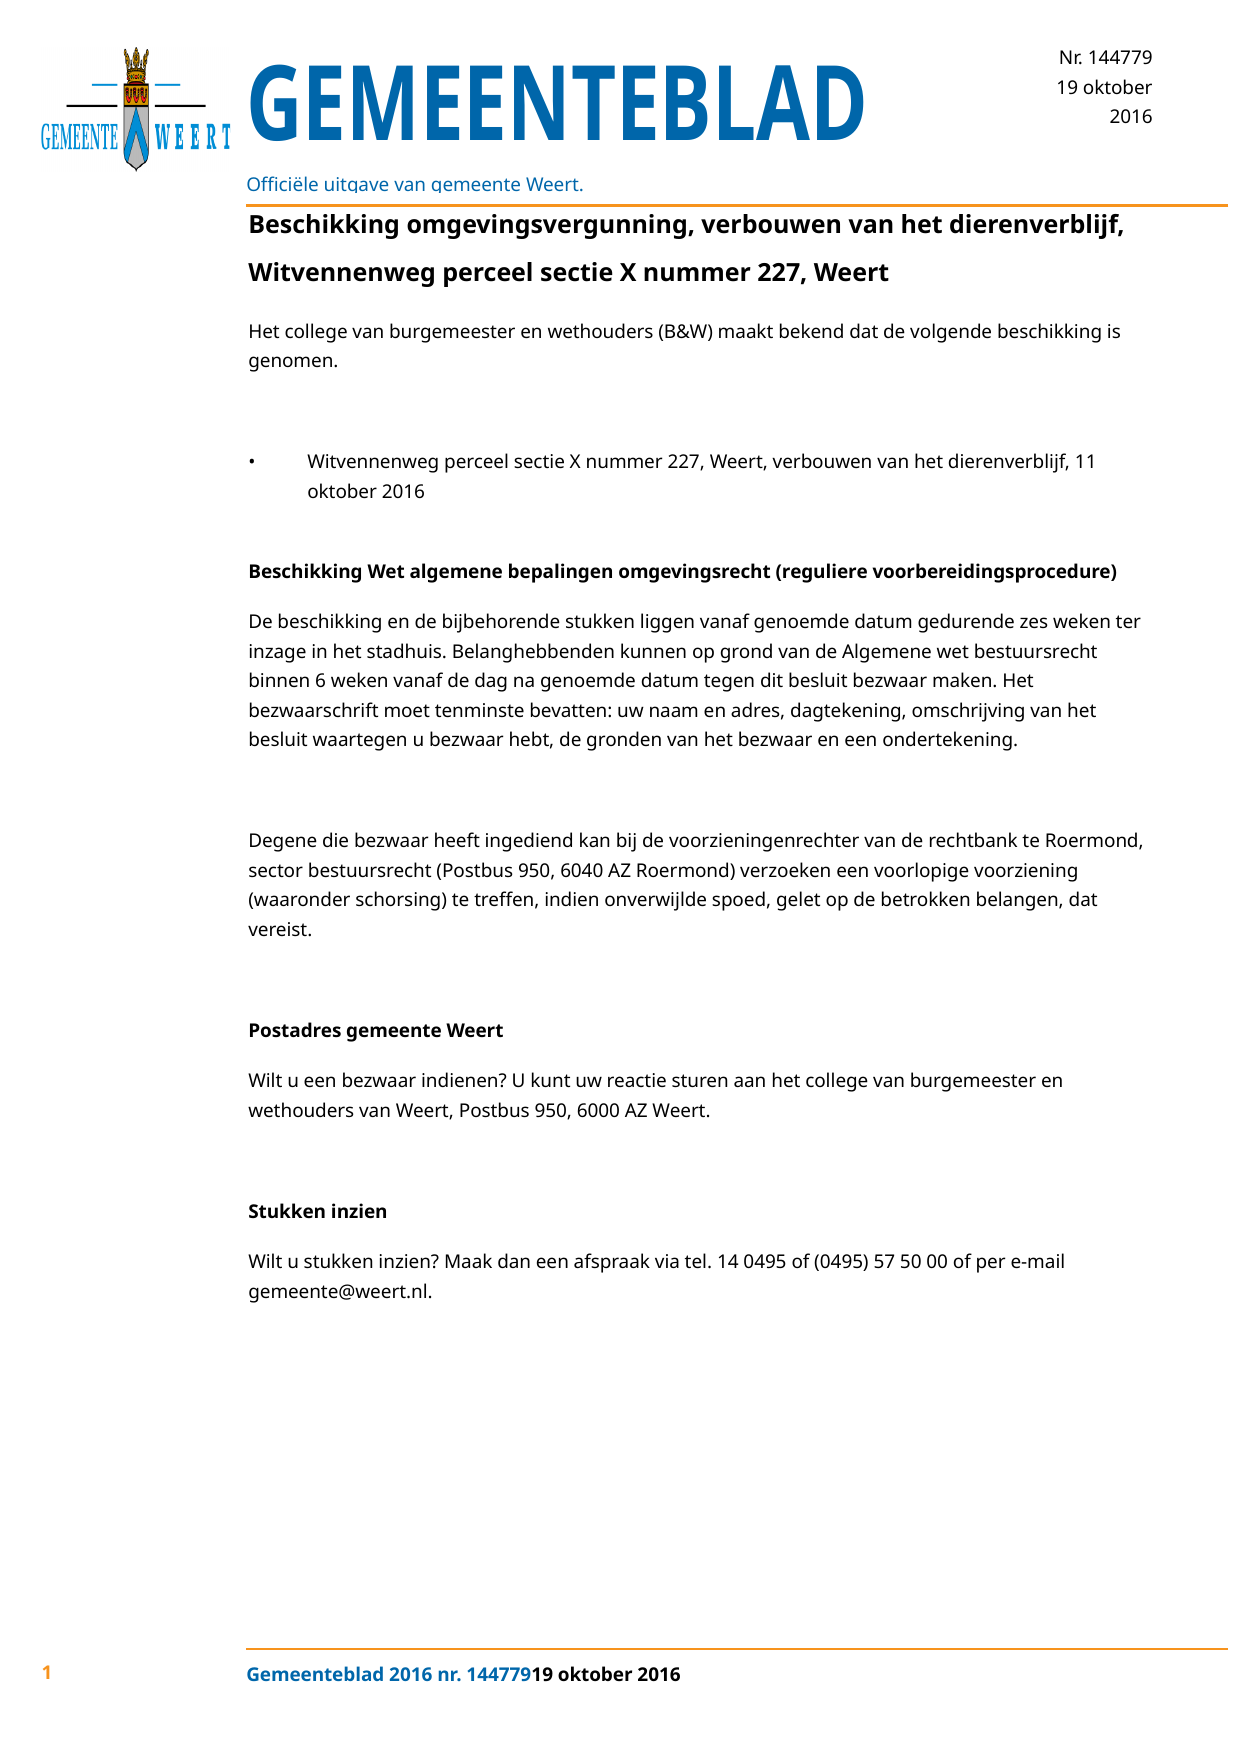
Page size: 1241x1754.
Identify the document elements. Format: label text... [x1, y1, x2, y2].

text Postadres gemeente Weert [248, 1017, 1152, 1043]
picture [41, 47, 231, 172]
text Degene die bezwaar heeft ingediend kan bij de voorzieningenrechter van de rechtbank te Roermond, sector bestuursrecht (Postbus 950, 6040 AZ Roermond) verzoeken een voorlopige voorziening (waaronder schorsing) te treffen, indien onverwijlde spoed, gelet op de betrokken belangen, dat vereist. [248, 827, 1152, 942]
text Het college van burgemeester en wethouders (B&W) maakt bekend dat de volgende beschikking is genomen. [248, 318, 1152, 373]
text Beschikking Wet algemene bepalingen omgevingsrecht (reguliere voorbereidingsprocedure) [248, 558, 1152, 584]
text De beschikking en de bijbehorende stukken liggen vanaf genoemde datum gedurende zes weken ter inzage in het stadhuis. Belanghebbenden kunnen op grond van de Algemene wet bestuursrecht binnen 6 weken vanaf de dag na genoemde datum tegen dit besluit bezwaar maken. Het bezwaarschrift moet tenminste bevatten: uw naam en adres, dagtekening, omschrijving van het besluit waartegen u bezwaar hebt, de gronden van het bezwaar en een ondertekening. [248, 608, 1152, 752]
text Stukken inzien [248, 1198, 1152, 1224]
text Wilt u stukken inzien? Maak dan een afspraak via tel. 14 0495 of (0495) 57 50 00 of per e-mail gemeente@weert.nl. [248, 1248, 1152, 1304]
text Wilt u een bezwaar indienen? U kunt uw reactie sturen aan het college van burgemeester en wethouders van Weert, Postbus 950, 6000 AZ Weert. [248, 1067, 1152, 1123]
text Beschikking omgevingsvergunning, verbouwen van het dierenverblijf, Witvennenweg perceel sectie X nummer 227, Weert [248, 207, 1152, 288]
list Witvennenweg perceel sectie X nummer 227, Weert, verbouwen van het dierenverblijf, 11 oktober 2016 [248, 448, 1152, 504]
